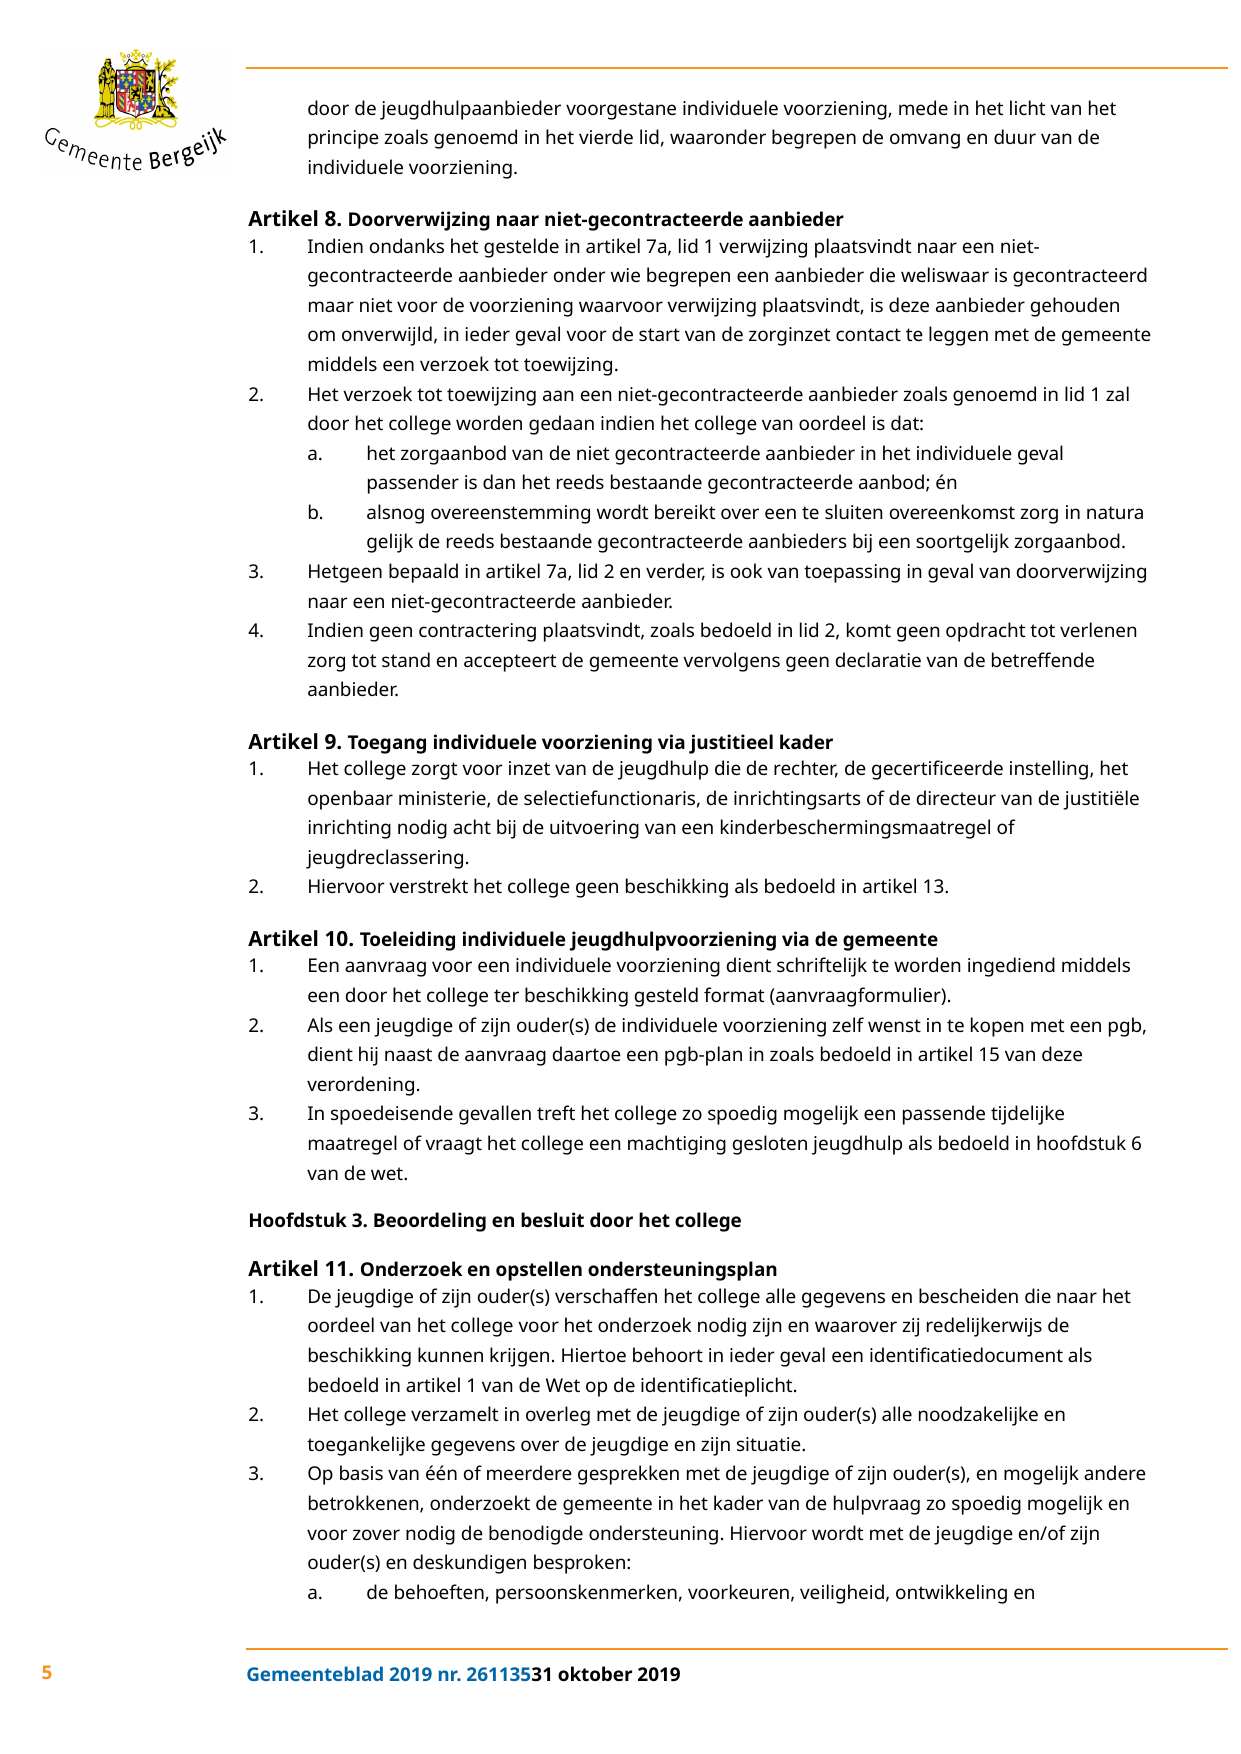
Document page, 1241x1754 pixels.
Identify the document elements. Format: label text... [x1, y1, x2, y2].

list Het verzoek tot toewijzing aan een niet-gecontracteerde aanbieder zoals genoemd in lid 1 zal door het college worden gedaan indien het college van oordeel is dat: [248, 381, 1152, 436]
list De jeugdige of zijn ouder(s) verschaffen het college alle gegevens en bescheiden die naar het oordeel van het college voor het onderzoek nodig zijn en waarover zij redelijkerwijs de beschikking kunnen krijgen. Hiertoe behoort in ieder geval een identificatiedocument als bedoeld in artikel 1 van de Wet op de identificatieplicht. [248, 1283, 1152, 1397]
list de behoeften, persoonskenmerken, voorkeuren, veiligheid, ontwikkeling en [307, 1579, 1152, 1604]
list Op basis van één of meerdere gesprekken met de jeugdige of zijn ouder(s), en mogelijk andere betrokkenen, onderzoekt de gemeente in het kader van de hulpvraag zo spoedig mogelijk en voor zover nodig de benodigde ondersteuning. Hiervoor wordt met de jeugdige en/of zijn ouder(s) en deskundigen besproken: [248, 1461, 1152, 1575]
list Het college zorgt voor inzet van de jeugdhulp die de rechter, de gecertificeerde instelling, het openbaar ministerie, de selectiefunctionaris, de inrichtingsarts of de directeur van de justitiële inrichting nodig acht bij de uitvoering van een kinderbeschermingsmaatregel of jeugdreclassering. [248, 755, 1152, 870]
text Artikel 8. Doorverwijzing naar niet-gecontracteerde aanbieder [248, 204, 1152, 233]
picture [41, 47, 231, 172]
list Indien geen contractering plaatsvindt, zoals bedoeld in lid 2, komt geen opdracht tot verlenen zorg tot stand en accepteert de gemeente vervolgens geen declaratie van de betreffende aanbieder. [248, 617, 1152, 702]
list Het college verzamelt in overleg met de jeugdige of zijn ouder(s) alle noodzakelijke en toegankelijke gegevens over de jeugdige en zijn situatie. [248, 1401, 1152, 1457]
list Hetgeen bepaald in artikel 7a, lid 2 en verder, is ook van toepassing in geval van doorverwijzing naar een niet-gecontracteerde aanbieder. [248, 558, 1152, 613]
list alsnog overeenstemming wordt bereikt over een te sluiten overeenkomst zorg in natura gelijk de reeds bestaande gecontracteerde aanbieders bij een soortgelijk zorgaanbod. [307, 499, 1152, 554]
text Artikel 9. Toegang individuele voorziening via justitieel kader [248, 727, 1152, 755]
list door de jeugdhulpaanbieder voorgestane individuele voorziening, mede in het licht van het principe zoals genoemd in het vierde lid, waaronder begrepen de omvang en duur van de individuele voorziening. [248, 95, 1152, 180]
list het zorgaanbod van de niet gecontracteerde aanbieder in het individuele geval passender is dan het reeds bestaande gecontracteerde aanbod; én [307, 440, 1152, 495]
list In spoedeisende gevallen treft het college zo spoedig mogelijk een passende tijdelijke maatregel of vraagt het college een machtiging gesloten jeugdhulp als bedoeld in hoofdstuk 6 van de wet. [248, 1101, 1152, 1185]
text Artikel 10. Toeleiding individuele jeugdhulpvoorziening via de gemeente [248, 924, 1152, 953]
list Hiervoor verstrekt het college geen beschikking als bedoeld in artikel 13. [248, 874, 1152, 899]
list Indien ondanks het gestelde in artikel 7a, lid 1 verwijzing plaatsvindt naar een niet-gecontracteerde aanbieder onder wie begrepen een aanbieder die weliswaar is gecontracteerd maar niet voor de voorziening waarvoor verwijzing plaatsvindt, is deze aanbieder gehouden om onverwijld, in ieder geval voor de start van de zorginzet contact te leggen met de gemeente middels een verzoek tot toewijzing. [248, 233, 1152, 377]
list Een aanvraag voor een individuele voorziening dient schriftelijk te worden ingediend middels een door het college ter beschikking gesteld format (aanvraagformulier). [248, 953, 1152, 1008]
text Hoofdstuk 3. Beoordeling en besluit door het college [248, 1205, 1152, 1234]
list Als een jeugdige of zijn ouder(s) de individuele voorziening zelf wenst in te kopen met een pgb, dient hij naast de aanvraag daartoe een pgb-plan in zoals bedoeld in artikel 15 van deze verordening. [248, 1012, 1152, 1097]
text Artikel 11. Onderzoek en opstellen ondersteuningsplan [248, 1254, 1152, 1283]
